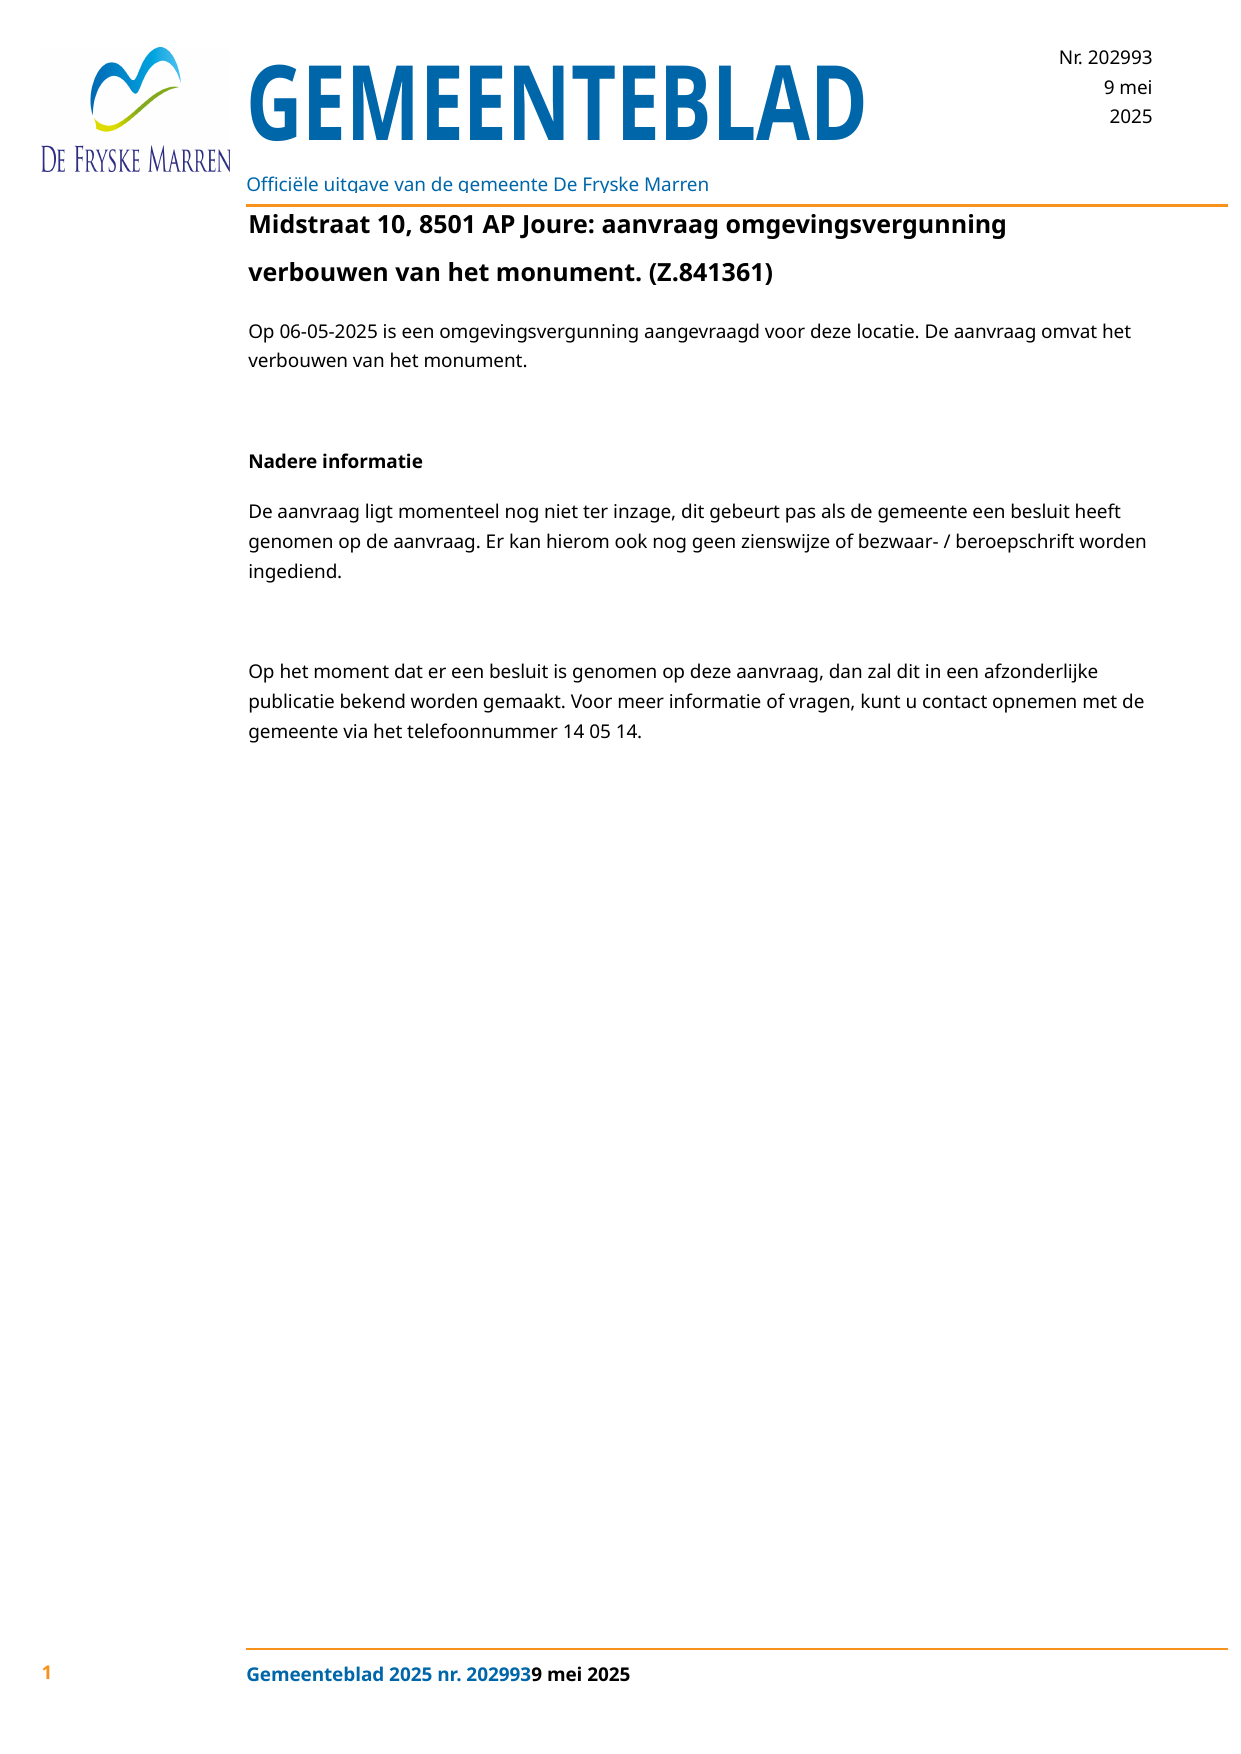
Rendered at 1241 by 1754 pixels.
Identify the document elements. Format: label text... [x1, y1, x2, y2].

text De aanvraag ligt momenteel nog niet ter inzage, dit gebeurt pas als de gemeente een besluit heeft genomen op de aanvraag. Er kan hierom ook nog geen zienswijze of bezwaar- / beroepschrift worden ingediend. [248, 499, 1152, 584]
picture [41, 47, 231, 172]
text Nadere informatie [248, 448, 1152, 474]
text Midstraat 10, 8501 AP Joure: aanvraag omgevingsvergunning verbouwen van het monument. (Z.841361) [248, 207, 1152, 288]
text Op het moment dat er een besluit is genomen op deze aanvraag, dan zal dit in een afzonderlijke publicatie bekend worden gemaakt. Voor meer informatie of vragen, kunt u contact opnemen met de gemeente via het telefoonnummer 14 05 14. [248, 659, 1152, 744]
text Op 06-05-2025 is een omgevingsvergunning aangevraagd voor deze locatie. De aanvraag omvat het verbouwen van het monument. [248, 318, 1152, 373]
